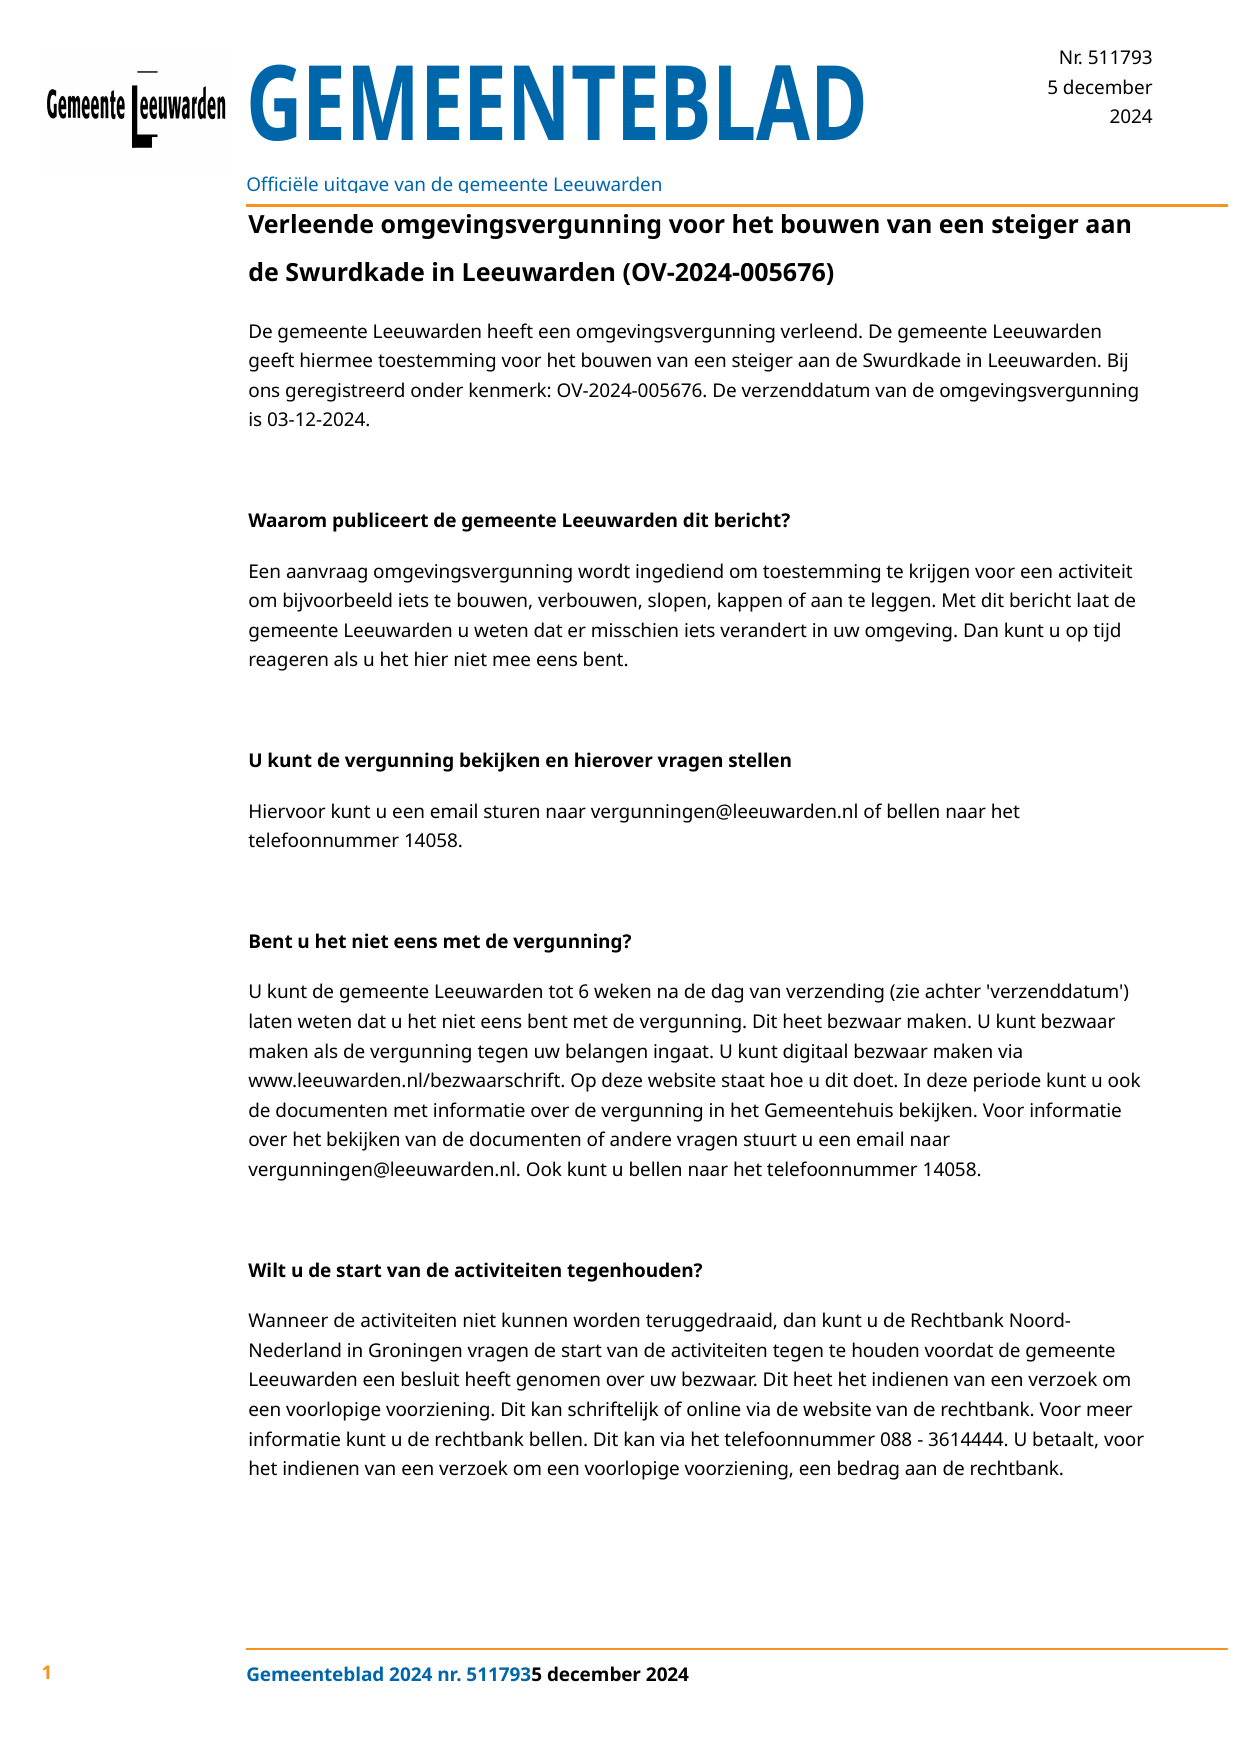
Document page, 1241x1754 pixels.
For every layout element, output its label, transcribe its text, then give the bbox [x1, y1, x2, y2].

text Bent u het niet eens met de vergunning? [248, 928, 1152, 954]
text Wanneer de activiteiten niet kunnen worden teruggedraaid, dan kunt u de Rechtbank Noord-Nederland in Groningen vragen de start van de activiteiten tegen te houden voordat de gemeente Leeuwarden een besluit heeft genomen over uw bezwaar. Dit heet het indienen van een verzoek om een voorlopige voorziening. Dit kan schriftelijk of online via de website van de rechtbank. Voor meer informatie kunt u de rechtbank bellen. Dit kan via het telefoonnummer 088 - 3614444. U betaalt, voor het indienen van een verzoek om een voorlopige voorziening, een bedrag aan de rechtbank. [248, 1307, 1152, 1481]
text Wilt u de start van de activiteiten tegenhouden? [248, 1257, 1152, 1283]
text U kunt de gemeente Leeuwarden tot 6 weken na de dag van verzending (zie achter 'verzenddatum') laten weten dat u het niet eens bent met de vergunning. Dit heet bezwaar maken. U kunt bezwaar maken als de vergunning tegen uw belangen ingaat. U kunt digitaal bezwaar maken via www.leeuwarden.nl/bezwaarschrift. Op deze website staat hoe u dit doet. In deze periode kunt u ook de documenten met informatie over de vergunning in het Gemeentehuis bekijken. Voor informatie over het bekijken van de documenten of andere vragen stuurt u een email naar vergunningen@leeuwarden.nl. Ook kunt u bellen naar het telefoonnummer 14058. [248, 979, 1152, 1182]
text Hiervoor kunt u een email sturen naar vergunningen@leeuwarden.nl of bellen naar het telefoonnummer 14058. [248, 798, 1152, 853]
text Verleende omgevingsvergunning voor het bouwen van een steiger aan de Swurdkade in Leeuwarden (OV-2024-005676) [248, 207, 1152, 288]
picture [41, 47, 231, 172]
text Waarom publiceert de gemeente Leeuwarden dit bericht? [248, 507, 1152, 533]
text Een aanvraag omgevingsvergunning wordt ingediend om toestemming te krijgen voor een activiteit om bijvoorbeeld iets te bouwen, verbouwen, slopen, kappen of aan te leggen. Met dit bericht laat de gemeente Leeuwarden u weten dat er misschien iets verandert in uw omgeving. Dan kunt u op tijd reageren als u het hier niet mee eens bent. [248, 558, 1152, 672]
text De gemeente Leeuwarden heeft een omgevingsvergunning verleend. De gemeente Leeuwarden geeft hiermee toestemming voor het bouwen van een steiger aan de Swurdkade in Leeuwarden. Bij ons geregistreerd onder kenmerk: OV-2024-005676. De verzenddatum van de omgevingsvergunning is 03-12-2024. [248, 318, 1152, 432]
text U kunt de vergunning bekijken en hierover vragen stellen [248, 747, 1152, 773]
